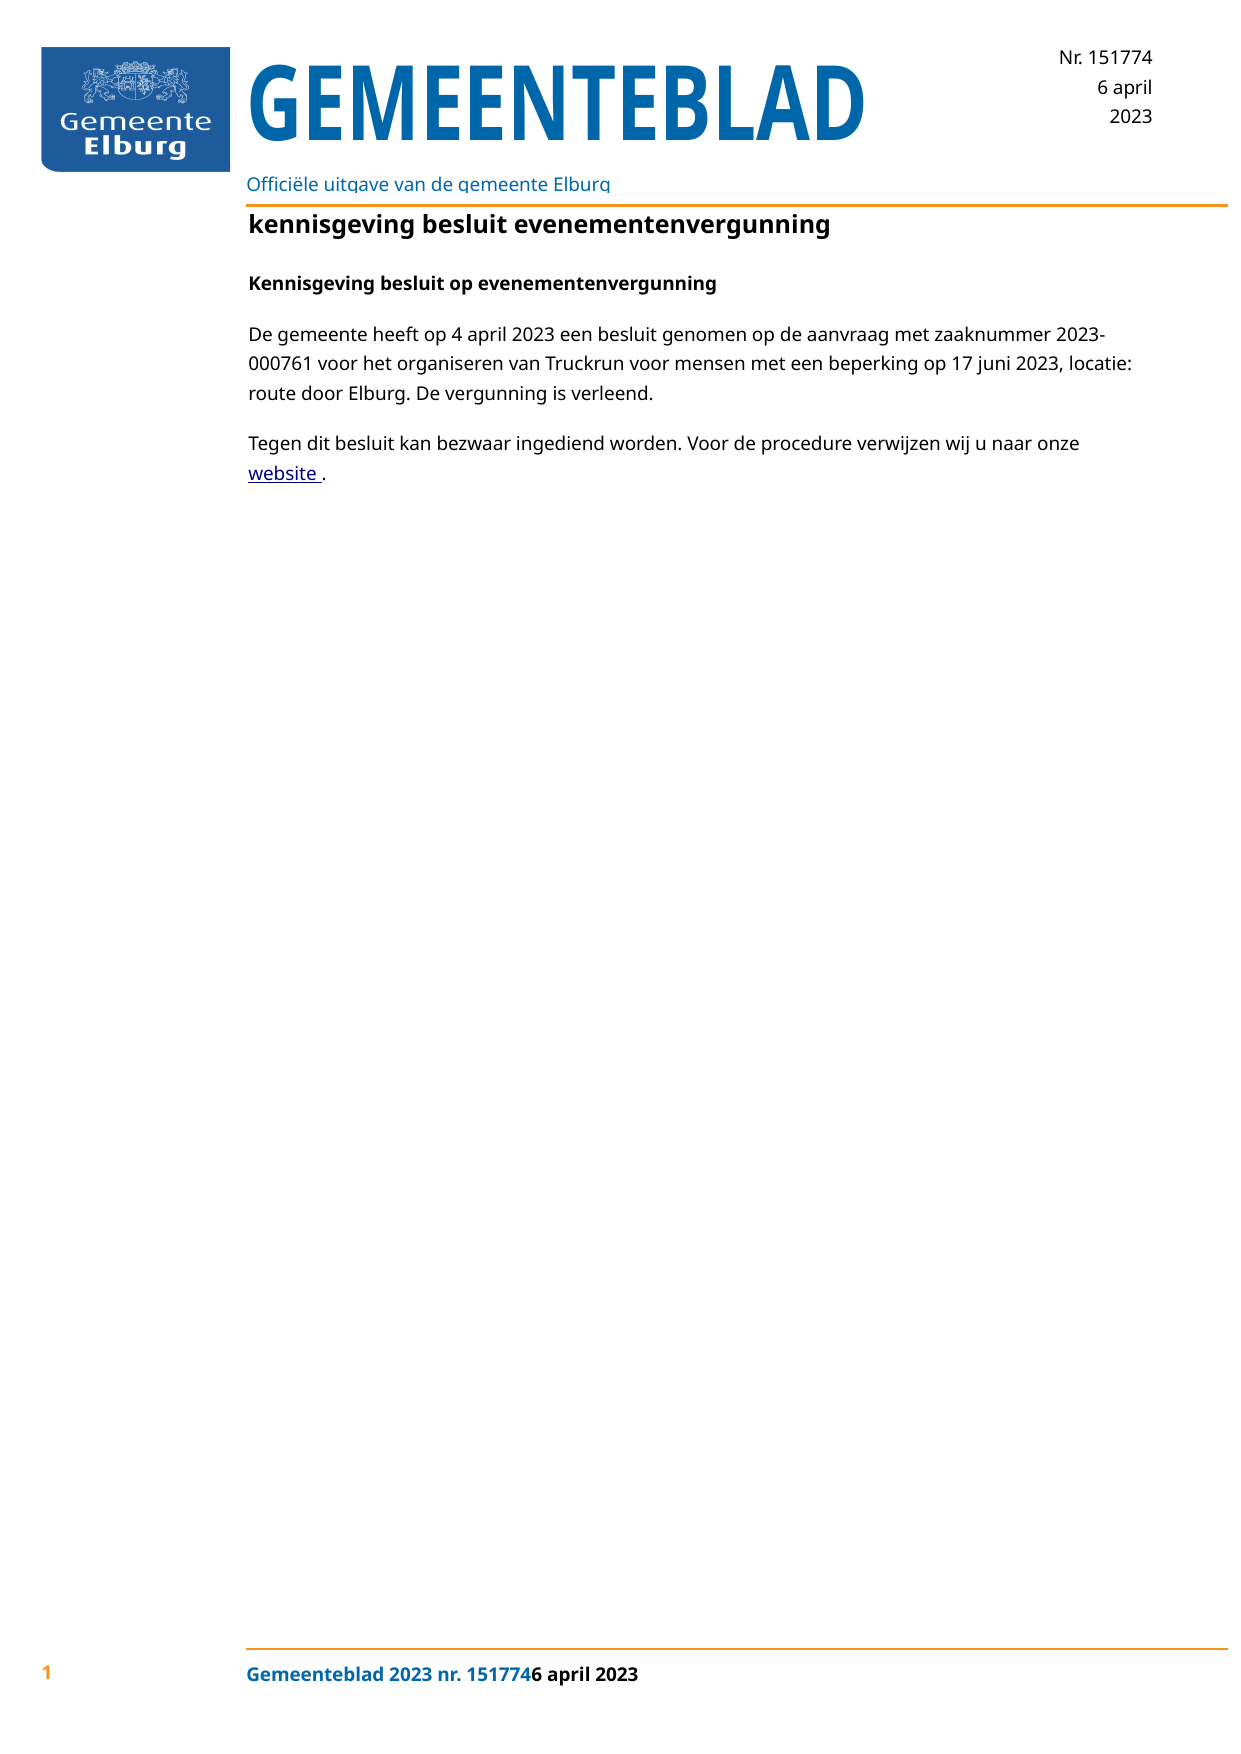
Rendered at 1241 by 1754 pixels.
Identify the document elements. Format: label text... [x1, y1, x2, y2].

picture [41, 47, 231, 172]
text kennisgeving besluit evenementenvergunning [248, 207, 1152, 241]
text De gemeente heeft op 4 april 2023 een besluit genomen op de aanvraag met zaaknummer 2023-000761 voor het organiseren van Truckrun voor mensen met een beperking op 17 juni 2023, locatie: route door Elburg. De vergunning is verleend. [248, 321, 1152, 406]
text Kennisgeving besluit op evenementenvergunning [248, 270, 1152, 296]
text Tegen dit besluit kan bezwaar ingediend worden. Voor de procedure verwijzen wij u naar onze website . [248, 430, 1152, 486]
